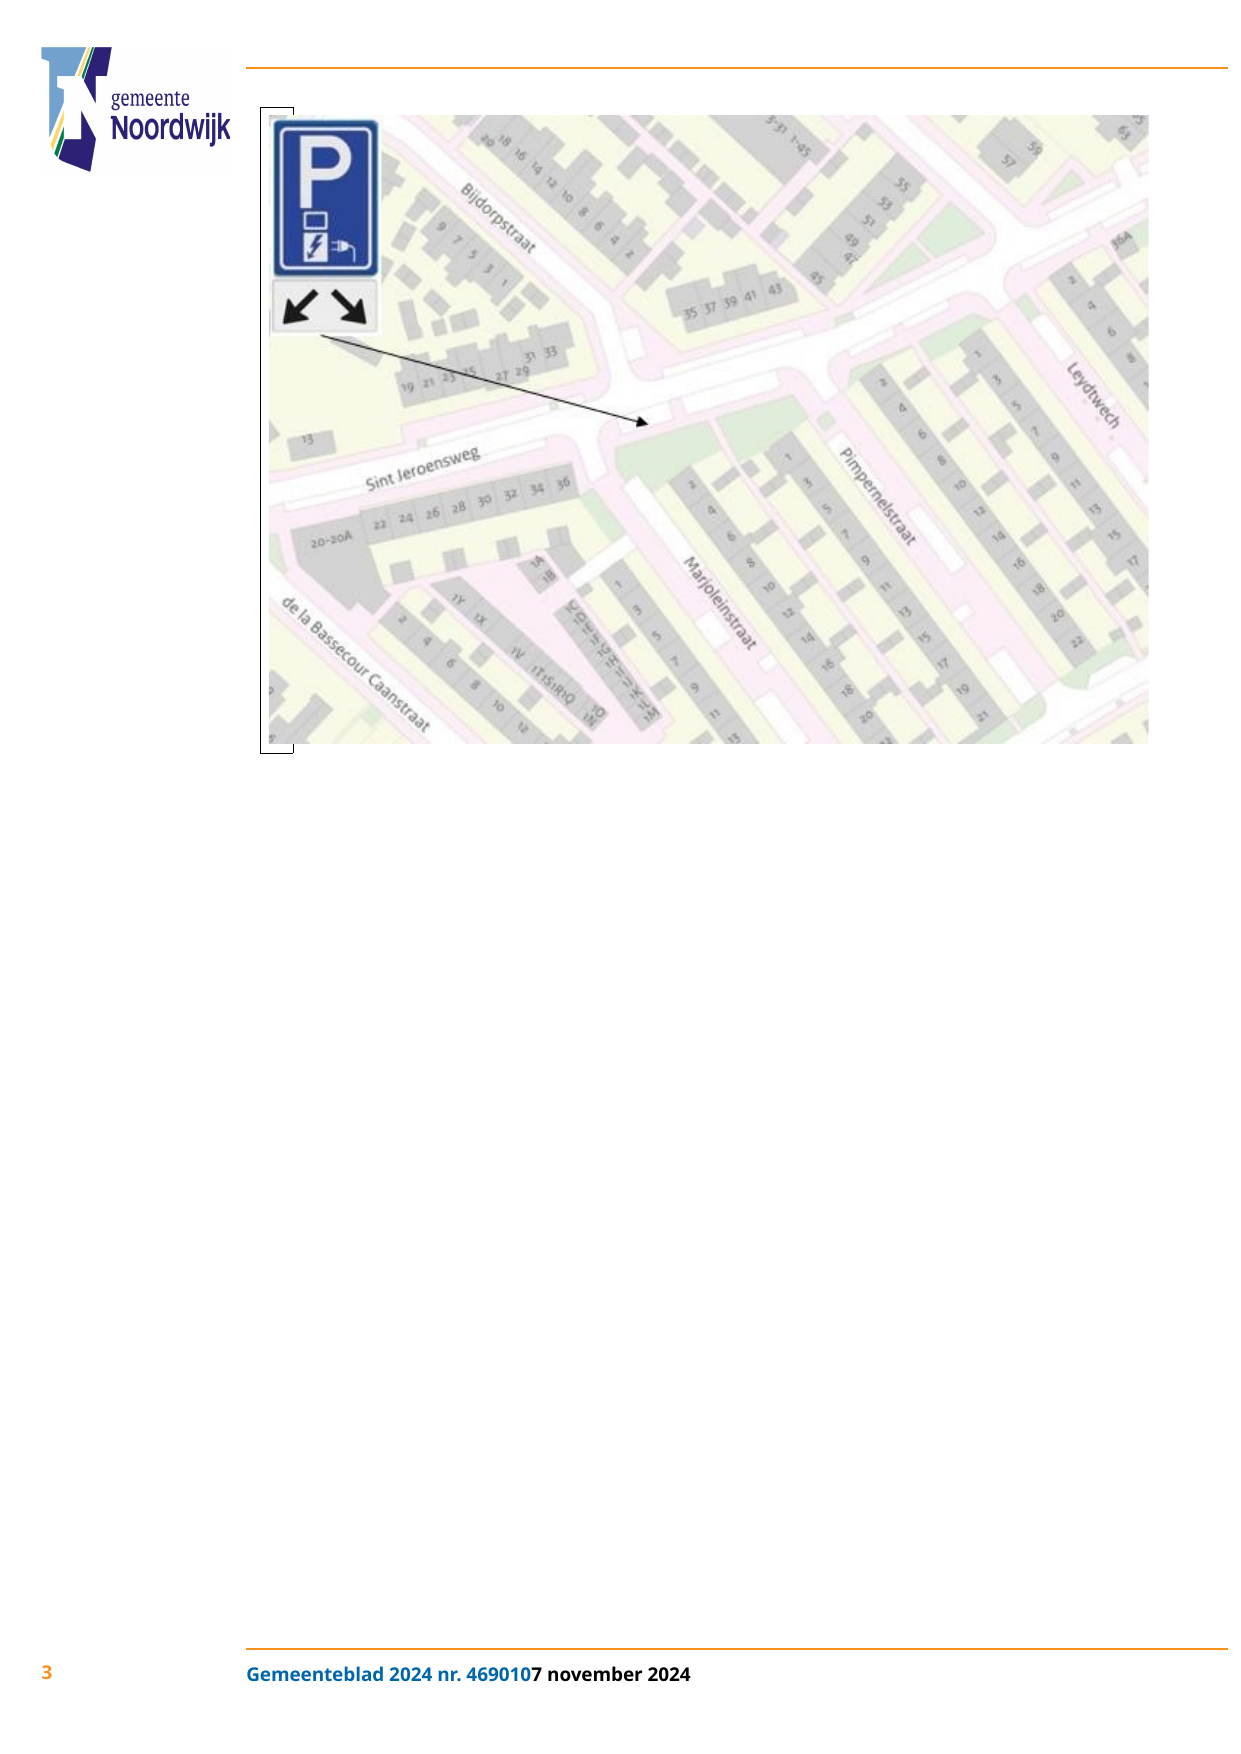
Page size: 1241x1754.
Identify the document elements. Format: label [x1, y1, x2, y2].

picture [268, 115, 1149, 744]
picture [41, 47, 231, 172]
